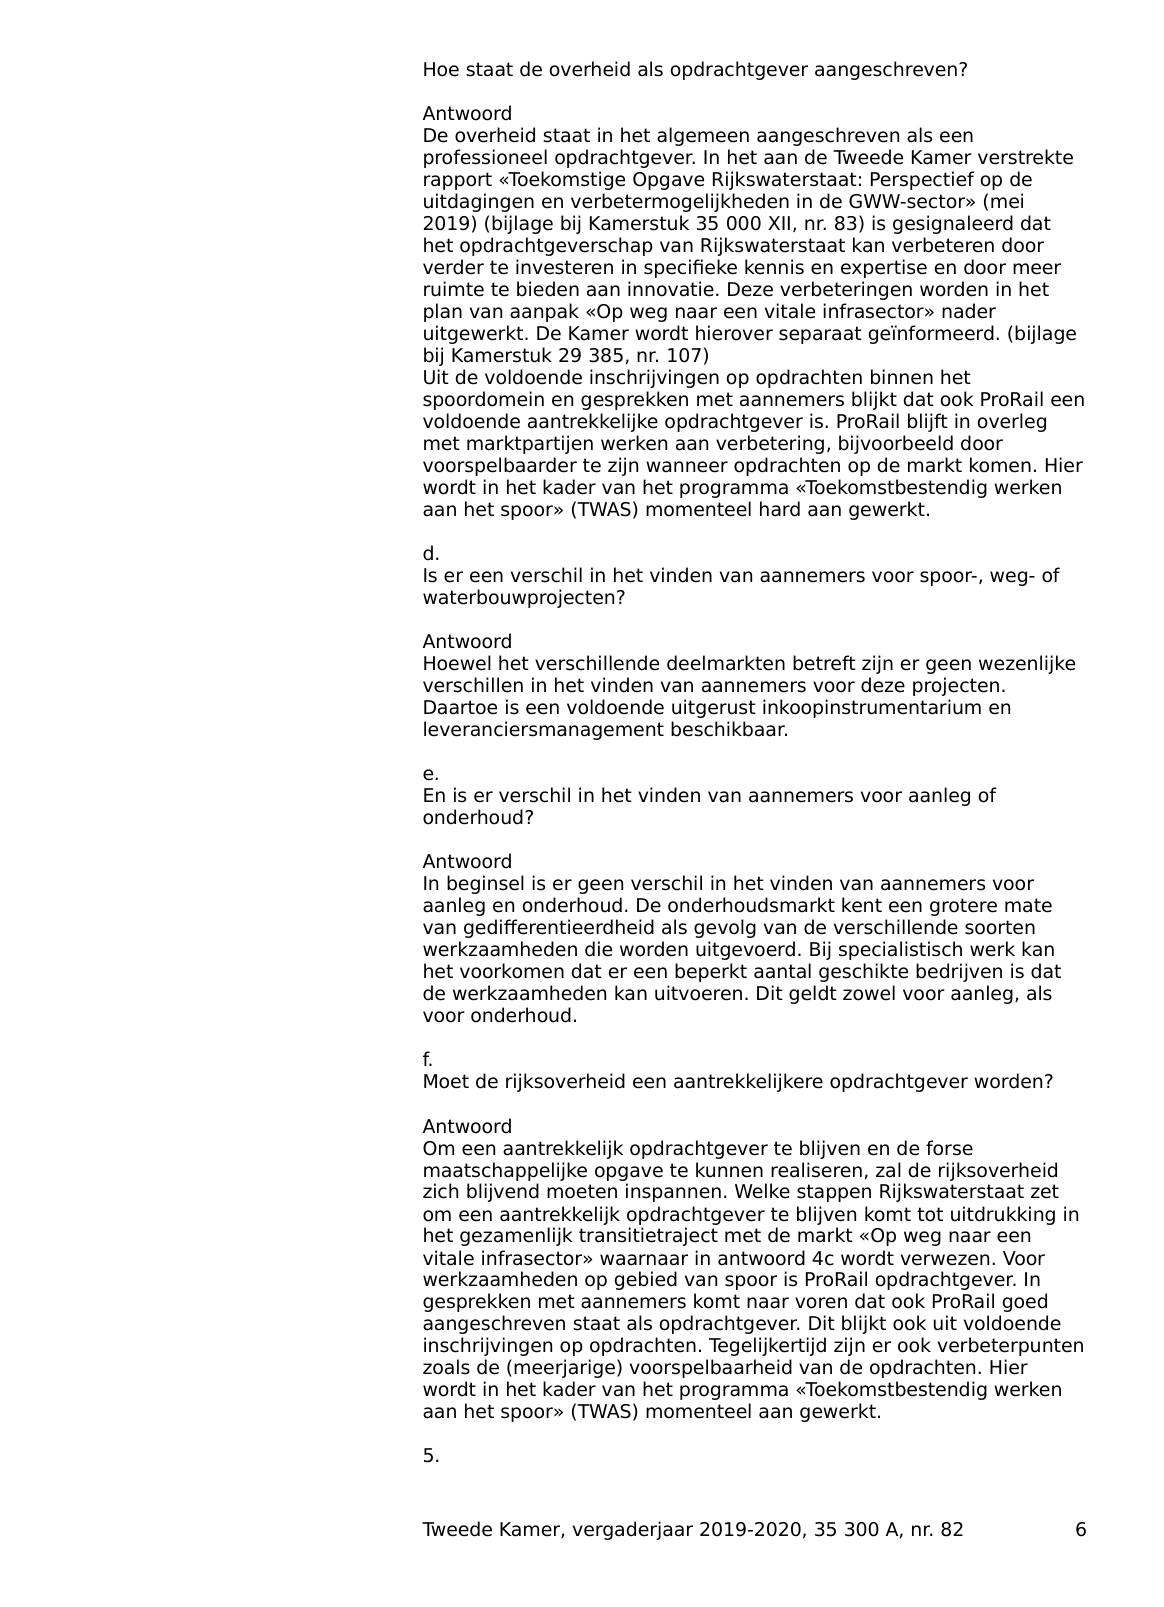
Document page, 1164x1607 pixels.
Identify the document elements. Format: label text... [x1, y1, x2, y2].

text Is er een verschil in het vinden van aannemers voor spoor-, weg- of waterbouwprojecten? [422, 565, 1087, 609]
text Uit de voldoende inschrijvingen op opdrachten binnen het spoordomein en gesprekken met aannemers blijkt dat ook ProRail een voldoende aantrekkelijke opdrachtgever is. ProRail blijft in overleg met marktpartijen werken aan verbetering, bijvoorbeeld door voorspelbaarder te zijn wanneer opdrachten op de markt komen. Hier wordt in het kader van het programma «Toekomstbestendig werken aan het spoor» (TWAS) momenteel hard aan gewerkt. [422, 367, 1087, 521]
text Hoe staat de overheid als opdrachtgever aangeschreven? [422, 59, 1087, 81]
text Antwoord [422, 103, 1087, 125]
text 5. [422, 1445, 1087, 1467]
text In beginsel is er geen verschil in het vinden van aannemers voor aanleg en onderhoud. De onderhoudsmarkt kent een grotere mate van gedifferentieerdheid als gevolg van de verschillende soorten werkzaamheden die worden uitgevoerd. Bij specialistisch werk kan het voorkomen dat er een beperkt aantal geschikte bedrijven is dat de werkzaamheden kan uitvoeren. Dit geldt zowel voor aanleg, als voor onderhoud. [422, 873, 1087, 1027]
text Antwoord [422, 1116, 1087, 1137]
text En is er verschil in het vinden van aannemers voor aanleg of onderhoud? [422, 785, 1087, 829]
text Om een aantrekkelijk opdrachtgever te blijven en de forse maatschappelijke opgave te kunnen realiseren, zal de rijksoverheid zich blijvend moeten inspannen. Welke stappen Rijkswaterstaat zet om een aantrekkelijk opdrachtgever te blijven komt tot uitdrukking in het gezamenlijk transitietraject met de markt «Op weg naar een vitale infrasector» waarnaar in antwoord 4c wordt verwezen. Voor werkzaamheden op gebied van spoor is ProRail opdrachtgever. In gesprekken met aannemers komt naar voren dat ook ProRail goed aangeschreven staat als opdrachtgever. Dit blijkt ook uit voldoende inschrijvingen op opdrachten. Tegelijkertijd zijn er ook verbeterpunten zoals de (meerjarige) voorspelbaarheid van de opdrachten. Hier wordt in het kader van het programma «Toekomstbestendig werken aan het spoor» (TWAS) momenteel aan gewerkt. [422, 1137, 1087, 1423]
text e. [422, 763, 1087, 785]
text De overheid staat in het algemeen aangeschreven als een professioneel opdrachtgever. In het aan de Tweede Kamer verstrekte rapport «Toekomstige Opgave Rijkswaterstaat: Perspectief op de uitdagingen en verbetermogelijkheden in de GWW-sector» (mei 2019) (bijlage bij Kamerstuk 35 000 XII, nr. 83) is gesignaleerd dat het opdrachtgeverschap van Rijkswaterstaat kan verbeteren door verder te investeren in specifieke kennis en expertise en door meer ruimte te bieden aan innovatie. Deze verbeteringen worden in het plan van aanpak «Op weg naar een vitale infrasector» nader uitgewerkt. De Kamer wordt hierover separaat geïnformeerd. (bijlage bij Kamerstuk 29 385, nr. 107) [422, 125, 1087, 367]
text Antwoord [422, 631, 1087, 653]
text Antwoord [422, 851, 1087, 873]
text d. [422, 543, 1087, 565]
text Moet de rijksoverheid een aantrekkelijkere opdrachtgever worden? [422, 1071, 1087, 1093]
text Hoewel het verschillende deelmarkten betreft zijn er geen wezenlijke verschillen in het vinden van aannemers voor deze projecten. Daartoe is een voldoende uitgerust inkoopinstrumentarium en leveranciersmanagement beschikbaar. [422, 653, 1087, 741]
text f. [422, 1049, 1087, 1071]
